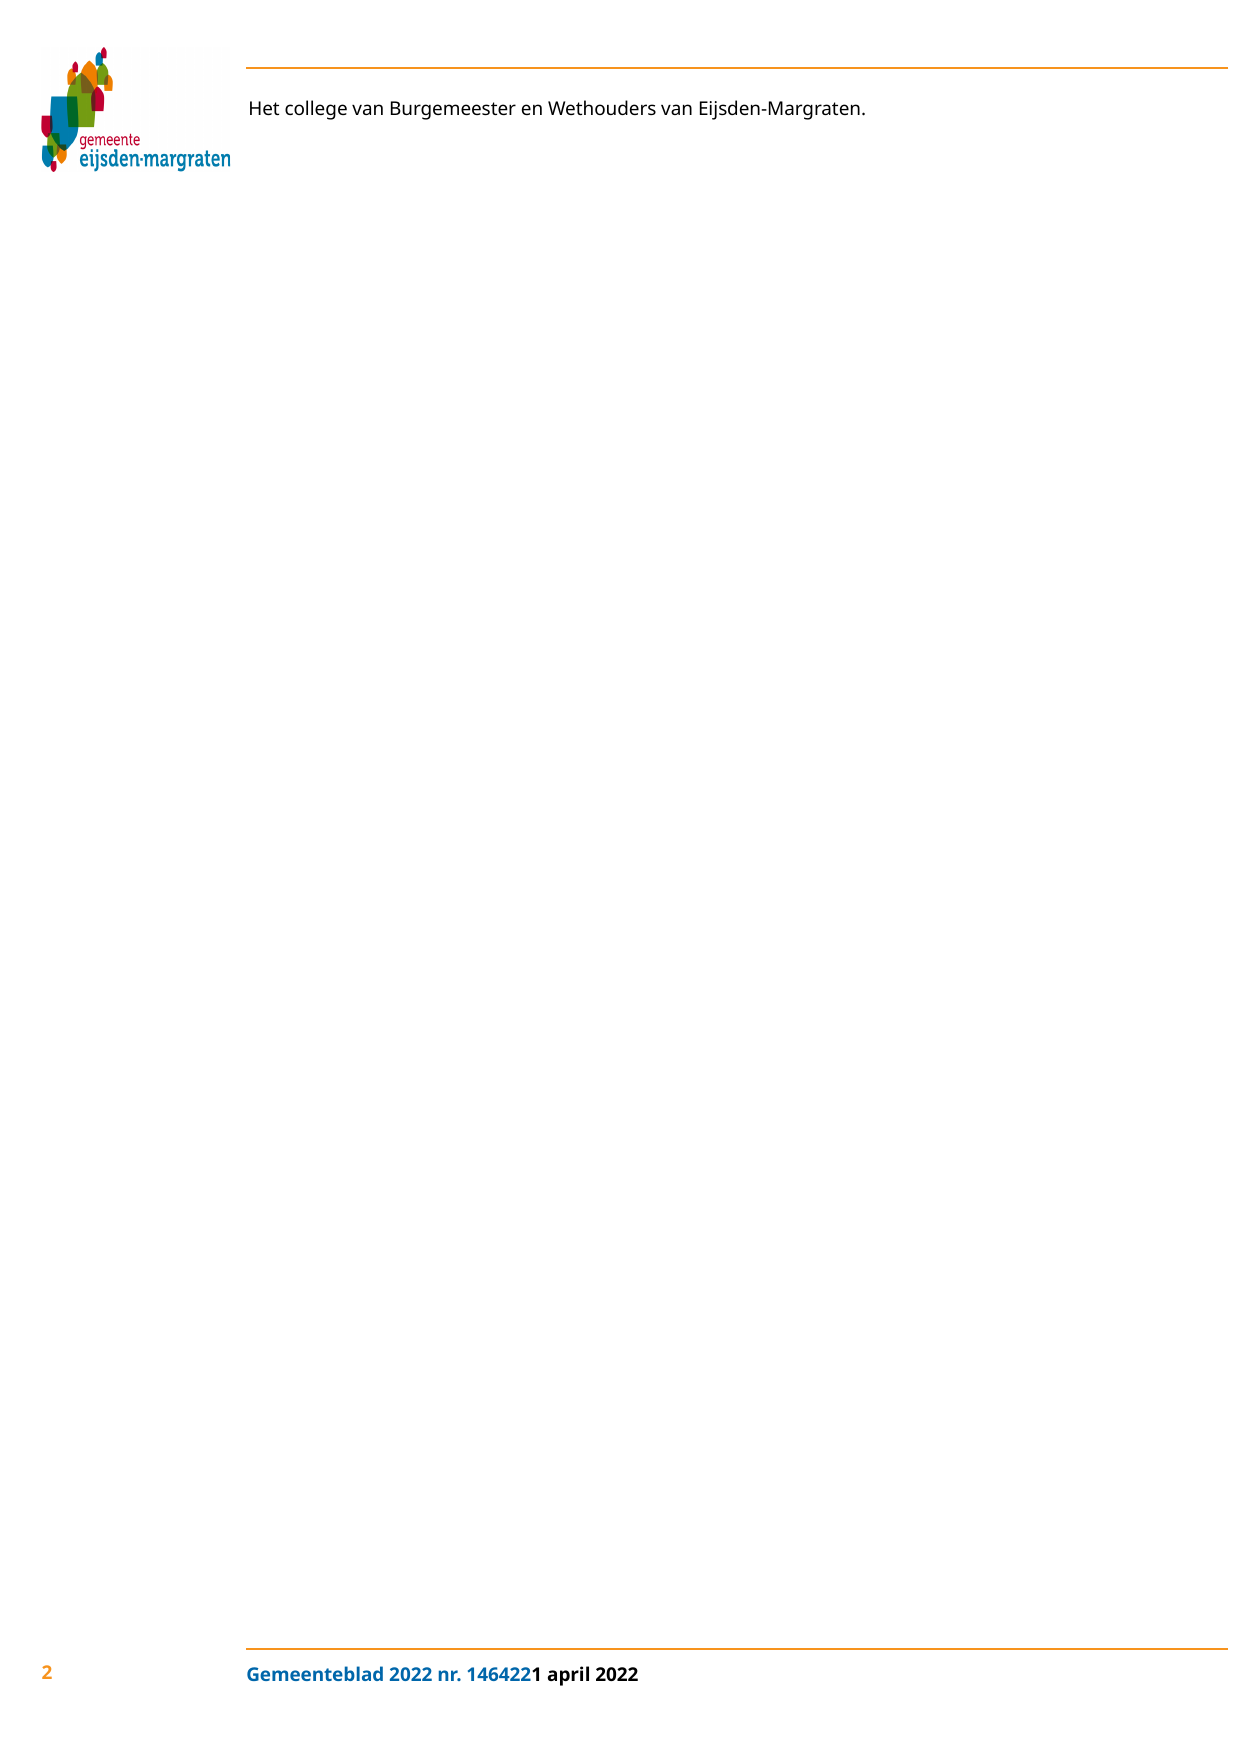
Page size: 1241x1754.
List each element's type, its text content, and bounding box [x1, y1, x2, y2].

text Het college van Burgemeester en Wethouders van Eijsden-Margraten. [248, 95, 1152, 121]
picture [41, 47, 231, 172]
